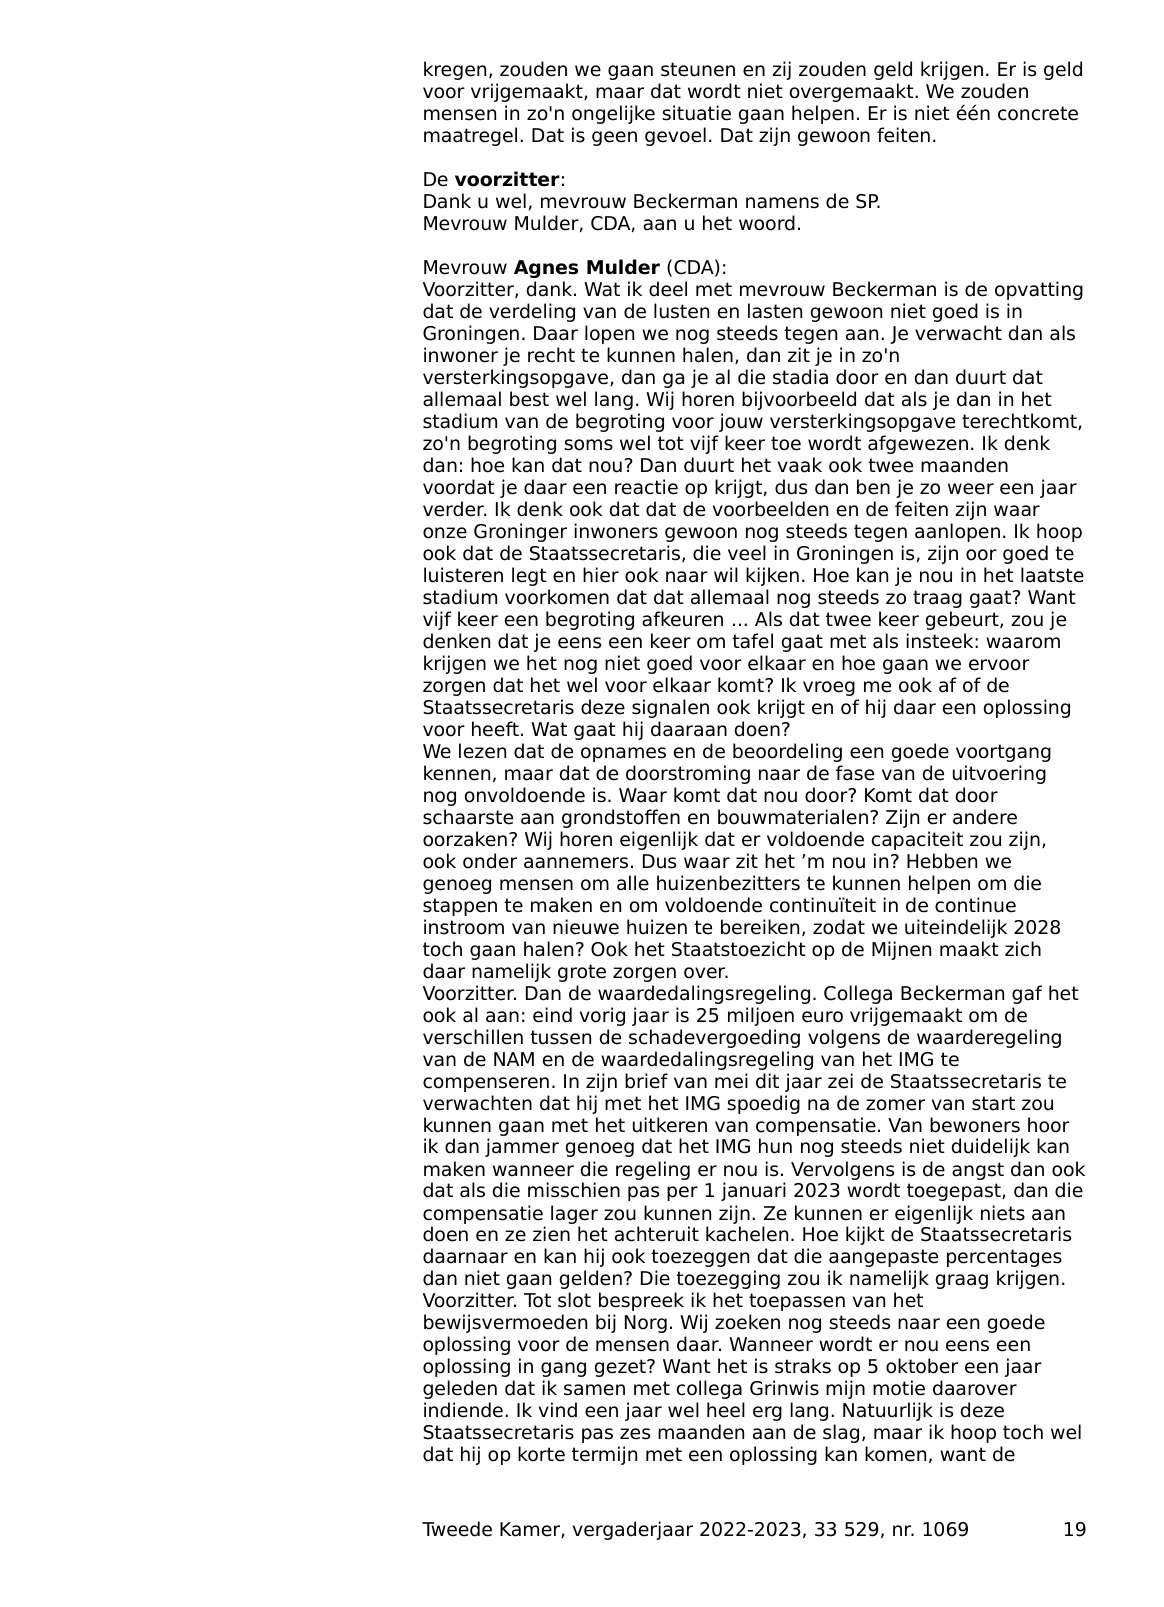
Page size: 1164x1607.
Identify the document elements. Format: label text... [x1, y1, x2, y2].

text Voorzitter, dank. Wat ik deel met mevrouw Beckerman is de opvatting dat de verdeling van de lusten en lasten gewoon niet goed is in Groningen. Daar lopen we nog steeds tegen aan. Je verwacht dan als inwoner je recht te kunnen halen, dan zit je in zo'n versterkingsopgave, dan ga je al die stadia door en dan duurt dat allemaal best wel lang. Wij horen bijvoorbeeld dat als je dan in het stadium van de begroting voor jouw versterkingsopgave terechtkomt, zo'n begroting soms wel tot vijf keer toe wordt afgewezen. Ik denk dan: hoe kan dat nou? Dan duurt het vaak ook twee maanden voordat je daar een reactie op krijgt, dus dan ben je zo weer een jaar verder. Ik denk ook dat dat de voorbeelden en de feiten zijn waar onze Groninger inwoners gewoon nog steeds tegen aanlopen. Ik hoop ook dat de Staatssecretaris, die veel in Groningen is, zijn oor goed te luisteren legt en hier ook naar wil kijken. Hoe kan je nou in het laatste stadium voorkomen dat dat allemaal nog steeds zo traag gaat? Want vijf keer een begroting afkeuren ... Als dat twee keer gebeurt, zou je denken dat je eens een keer om tafel gaat met als insteek: waarom krijgen we het nog niet goed voor elkaar en hoe gaan we ervoor zorgen dat het wel voor elkaar komt? Ik vroeg me ook af of de Staatssecretaris deze signalen ook krijgt en of hij daar een oplossing voor heeft. Wat gaat hij daaraan doen? [422, 279, 1087, 741]
text Mevrouw Agnes Mulder (CDA): [422, 257, 1087, 279]
text We lezen dat de opnames en de beoordeling een goede voortgang kennen, maar dat de doorstroming naar de fase van de uitvoering nog onvoldoende is. Waar komt dat nou door? Komt dat door schaarste aan grondstoffen en bouwmaterialen? Zijn er andere oorzaken? Wij horen eigenlijk dat er voldoende capaciteit zou zijn, ook onder aannemers. Dus waar zit het ’m nou in? Hebben we genoeg mensen om alle huizenbezitters te kunnen helpen om die stappen te maken en om voldoende continuïteit in de continue instroom van nieuwe huizen te bereiken, zodat we uiteindelijk 2028 toch gaan halen? Ook het Staatstoezicht op de Mijnen maakt zich daar namelijk grote zorgen over. [422, 741, 1087, 983]
text Dank u wel, mevrouw Beckerman namens de SP. [422, 191, 1087, 213]
text kregen, zouden we gaan steunen en zij zouden geld krijgen. Er is geld voor vrijgemaakt, maar dat wordt niet overgemaakt. We zouden mensen in zo'n ongelijke situatie gaan helpen. Er is niet één concrete maatregel. Dat is geen gevoel. Dat zijn gewoon feiten. [422, 59, 1087, 147]
text Mevrouw Mulder, CDA, aan u het woord. [422, 213, 1087, 235]
text Voorzitter. Tot slot bespreek ik het toepassen van het bewijsvermoeden bij Norg. Wij zoeken nog steeds naar een goede oplossing voor de mensen daar. Wanneer wordt er nou eens een oplossing in gang gezet? Want het is straks op 5 oktober een jaar geleden dat ik samen met collega Grinwis mijn motie daarover indiende. Ik vind een jaar wel heel erg lang. Natuurlijk is deze Staatssecretaris pas zes maanden aan de slag, maar ik hoop toch wel dat hij op korte termijn met een oplossing kan komen, want de [422, 1290, 1087, 1466]
text De voorzitter: [422, 169, 1087, 191]
text Voorzitter. Dan de waardedalingsregeling. Collega Beckerman gaf het ook al aan: eind vorig jaar is 25 miljoen euro vrijgemaakt om de verschillen tussen de schadevergoeding volgens de waarderegeling van de NAM en de waardedalingsregeling van het IMG te compenseren. In zijn brief van mei dit jaar zei de Staatssecretaris te verwachten dat hij met het IMG spoedig na de zomer van start zou kunnen gaan met het uitkeren van compensatie. Van bewoners hoor ik dan jammer genoeg dat het IMG hun nog steeds niet duidelijk kan maken wanneer die regeling er nou is. Vervolgens is de angst dan ook dat als die misschien pas per 1 januari 2023 wordt toegepast, dan die compensatie lager zou kunnen zijn. Ze kunnen er eigenlijk niets aan doen en ze zien het achteruit kachelen. Hoe kijkt de Staatssecretaris daarnaar en kan hij ook toezeggen dat die aangepaste percentages dan niet gaan gelden? Die toezegging zou ik namelijk graag krijgen. [422, 983, 1087, 1290]
